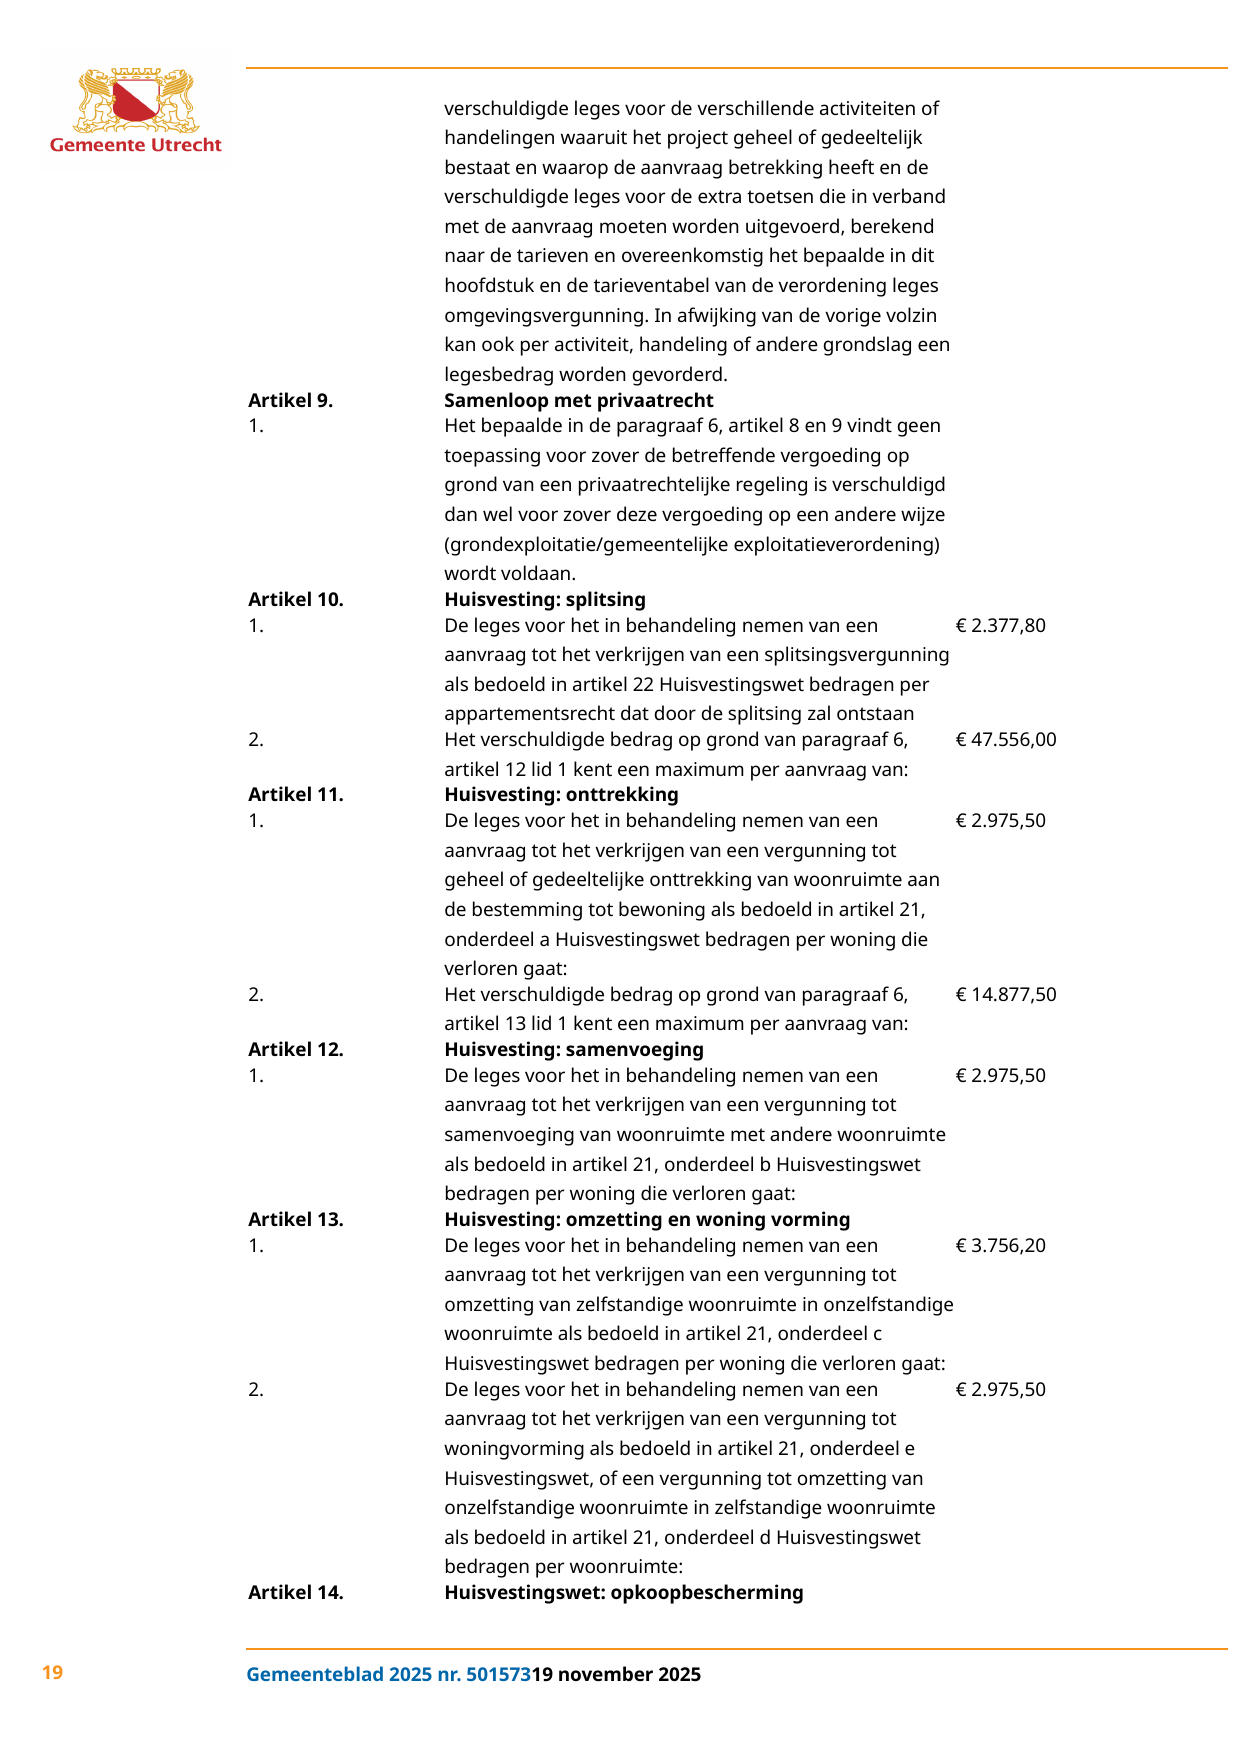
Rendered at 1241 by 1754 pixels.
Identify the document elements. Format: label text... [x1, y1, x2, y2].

table_cell Artikel 11. [248, 782, 444, 807]
table_cell [248, 95, 444, 387]
table_cell 1. [248, 1232, 444, 1376]
table_cell De leges voor het in behandeling nemen van een aanvraag tot het verkrijgen van een vergunning tot geheel of gedeeltelijke onttrekking van woonruimte aan de bestemming tot bewoning als bedoeld in artikel 21, onderdeel a Huisvestingswet bedragen per woning die verloren gaat: [444, 808, 956, 981]
table_cell verschuldigde leges voor de verschillende activiteiten of handelingen waaruit het project geheel of gedeeltelijk bestaat en waarop de aanvraag betrekking heeft en de verschuldigde leges voor de extra toetsen die in verband met de aanvraag moeten worden uitgevoerd, berekend naar de tarieven en overeenkomstig het bepaalde in dit hoofdstuk en de tarieventabel van de verordening leges omgevingsvergunning. In afwijking van de vorige volzin kan ook per activiteit, handeling of andere grondslag een legesbedrag worden gevorderd. [444, 95, 956, 387]
table_cell Huisvesting: splitsing [444, 586, 956, 612]
table_cell De leges voor het in behandeling nemen van een aanvraag tot het verkrijgen van een splitsingsvergunning als bedoeld in artikel 22 Huisvestingswet bedragen per appartementsrecht dat door de splitsing zal ontstaan [444, 612, 956, 726]
table_cell € 14.877,50 [956, 981, 1152, 1036]
table_cell [956, 1579, 1152, 1605]
table_cell Huisvesting: samenvoeging [444, 1036, 956, 1062]
table_cell 2. [248, 1376, 444, 1579]
table_cell € 3.756,20 [956, 1232, 1152, 1376]
table_cell € 2.975,50 [956, 1062, 1152, 1206]
table_cell 1. [248, 1062, 444, 1206]
picture [41, 47, 231, 172]
table_cell Het verschuldigde bedrag op grond van paragraaf 6, artikel 13 lid 1 kent een maximum per aanvraag van: [444, 981, 956, 1036]
table_cell Huisvestingswet: opkoopbescherming [444, 1579, 956, 1605]
table_cell 1. [248, 808, 444, 981]
table_cell Artikel 14. [248, 1579, 444, 1605]
table_cell € 2.975,50 [956, 808, 1152, 981]
table_cell 1. [248, 612, 444, 726]
table_cell [956, 1206, 1152, 1232]
table_cell De leges voor het in behandeling nemen van een aanvraag tot het verkrijgen van een vergunning tot samenvoeging van woonruimte met andere woonruimte als bedoeld in artikel 21, onderdeel b Huisvestingswet bedragen per woning die verloren gaat: [444, 1062, 956, 1206]
table_cell 1. [248, 413, 444, 586]
table_cell Huisvesting: onttrekking [444, 782, 956, 807]
table_cell Artikel 10. [248, 586, 444, 612]
table_cell De leges voor het in behandeling nemen van een aanvraag tot het verkrijgen van een vergunning tot omzetting van zelfstandige woonruimte in onzelfstandige woonruimte als bedoeld in artikel 21, onderdeel c Huisvestingswet bedragen per woning die verloren gaat: [444, 1232, 956, 1376]
table_cell [956, 782, 1152, 807]
table_cell Artikel 13. [248, 1206, 444, 1232]
table_cell [956, 586, 1152, 612]
table_cell Samenloop met privaatrecht [444, 387, 956, 412]
table_cell € 2.377,80 [956, 612, 1152, 726]
table_cell Artikel 9. [248, 387, 444, 412]
table_cell 2. [248, 726, 444, 782]
table_cell [956, 413, 1152, 586]
table_cell [956, 1036, 1152, 1062]
table_cell € 47.556,00 [956, 726, 1152, 782]
table_cell [956, 387, 1152, 412]
table_cell Huisvesting: omzetting en woning vorming [444, 1206, 956, 1232]
table_cell [956, 95, 1152, 387]
table_cell 2. [248, 981, 444, 1036]
table_cell Artikel 12. [248, 1036, 444, 1062]
table_cell € 2.975,50 [956, 1376, 1152, 1579]
table_cell Het bepaalde in de paragraaf 6, artikel 8 en 9 vindt geen toepassing voor zover de betreffende vergoeding op grond van een privaatrechtelijke regeling is verschuldigd dan wel voor zover deze vergoeding op een andere wijze (grondexploitatie/gemeentelijke exploitatieverordening) wordt voldaan. [444, 413, 956, 586]
table_cell Het verschuldigde bedrag op grond van paragraaf 6, artikel 12 lid 1 kent een maximum per aanvraag van: [444, 726, 956, 782]
table_cell De leges voor het in behandeling nemen van een aanvraag tot het verkrijgen van een vergunning tot woningvorming als bedoeld in artikel 21, onderdeel e Huisvestingswet, of een vergunning tot omzetting van onzelfstandige woonruimte in zelfstandige woonruimte als bedoeld in artikel 21, onderdeel d Huisvestingswet bedragen per woonruimte: [444, 1376, 956, 1579]
